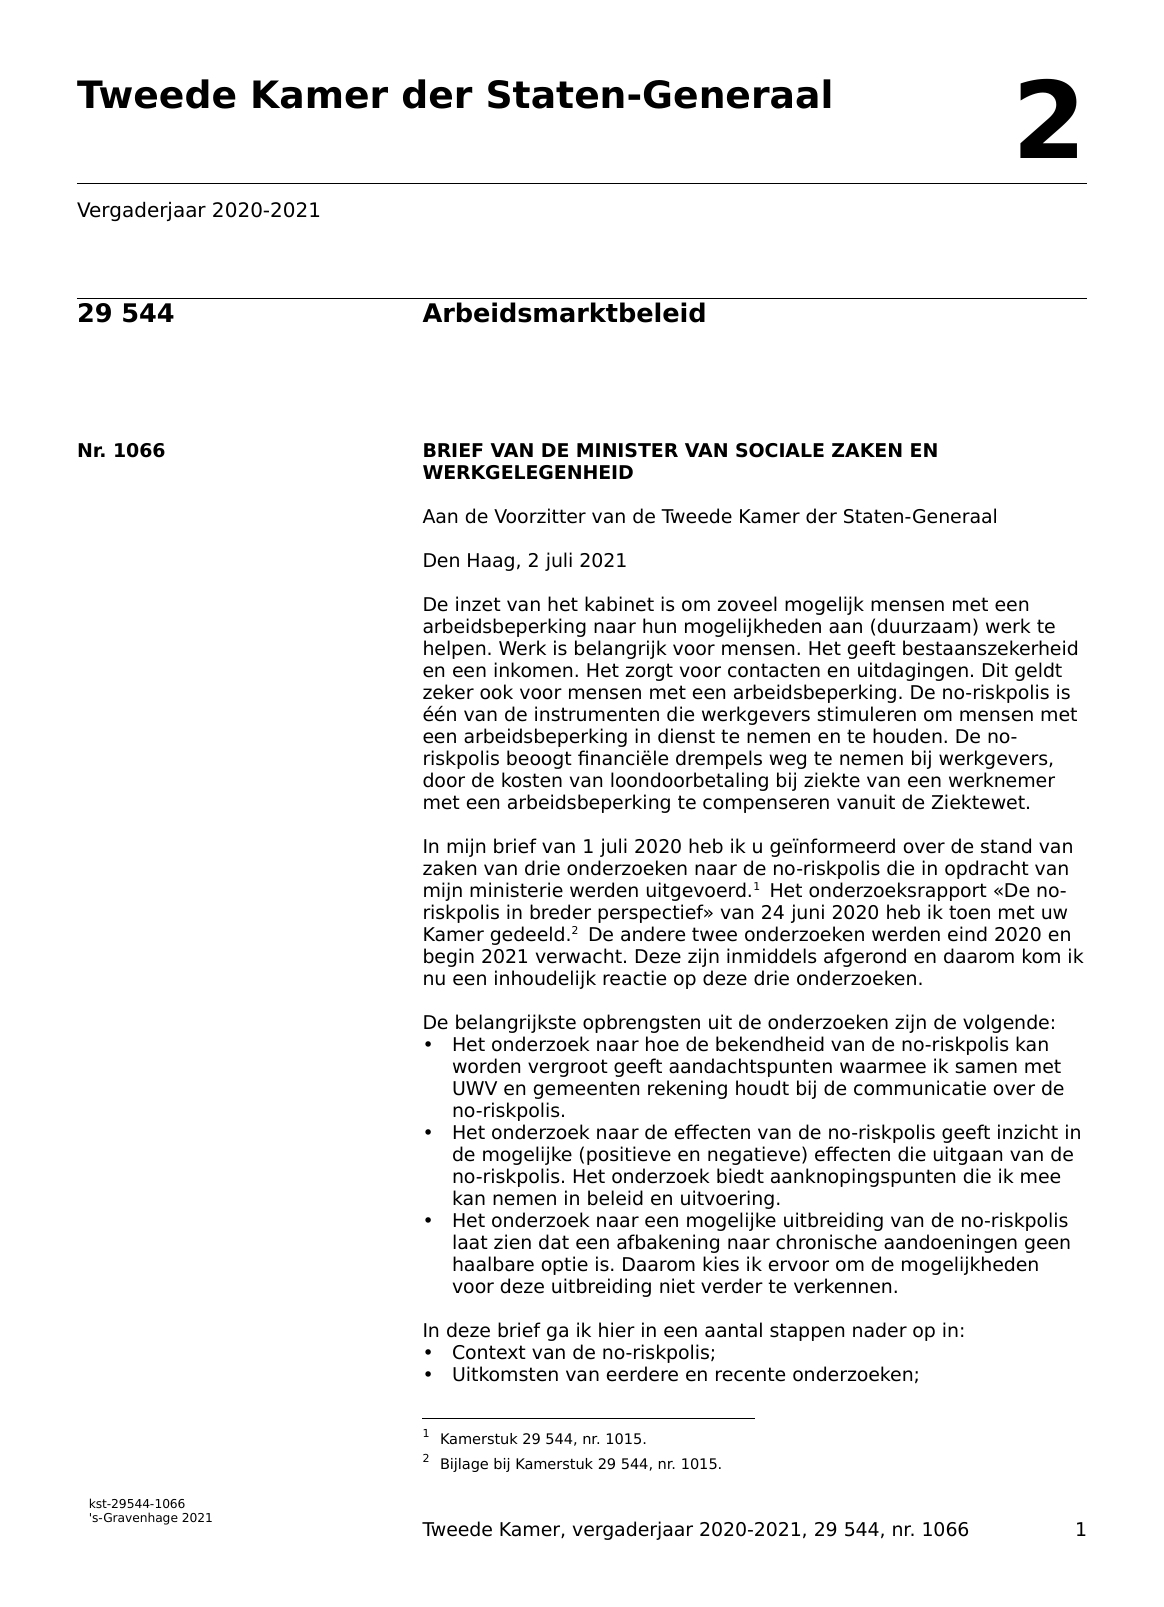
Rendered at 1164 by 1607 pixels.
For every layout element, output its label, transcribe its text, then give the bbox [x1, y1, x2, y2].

text Kamerstuk 29 544, nr. 1015. [422, 1427, 1087, 1449]
table_cell Vergaderjaar 2020-2021 [77, 184, 1087, 298]
table_header Tweede Kamer der Staten-Generaal [77, 59, 886, 183]
text De inzet van het kabinet is om zoveel mogelijk mensen met een arbeidsbeperking naar hun mogelijkheden aan (duurzaam) werk te helpen. Werk is belangrijk voor mensen. Het geeft bestaanszekerheid en een inkomen. Het zorgt voor contacten en uitdagingen. Dit geldt zeker ook voor mensen met een arbeidsbeperking. De no-riskpolis is één van de instrumenten die werkgevers stimuleren om mensen met een arbeidsbeperking in dienst te nemen en te houden. De no-riskpolis beoogt financiële drempels weg te nemen bij werkgevers, door de kosten van loondoorbetaling bij ziekte van een werknemer met een arbeidsbeperking te compenseren vanuit de Ziektewet. [422, 594, 1087, 814]
subtitle 29 544 Arbeidsmarktbeleid [77, 299, 1087, 329]
text • Context van de no-riskpolis; [422, 1342, 1087, 1364]
text • Het onderzoek naar hoe de bekendheid van de no-riskpolis kan worden vergroot geeft aandachtspunten waarmee ik samen met UWV en gemeenten rekening houdt bij de communicatie over de no-riskpolis. [422, 1034, 1087, 1122]
text kst-29544-1066 [88, 1497, 323, 1511]
text • Uitkomsten van eerdere en recente onderzoeken; [422, 1364, 1087, 1386]
table_header 2 [886, 59, 1087, 183]
text In deze brief ga ik hier in een aantal stappen nader op in: [422, 1320, 1087, 1342]
text 's-Gravenhage 2021 [88, 1511, 323, 1525]
text Den Haag, 2 juli 2021 [422, 550, 1087, 572]
text • Het onderzoek naar de effecten van de no-riskpolis geeft inzicht in de mogelijke (positieve en negatieve) effecten die uitgaan van de no-riskpolis. Het onderzoek biedt aanknopingspunten die ik mee kan nemen in beleid en uitvoering. [422, 1122, 1087, 1210]
text Bijlage bij Kamerstuk 29 544, nr. 1015. [422, 1452, 1087, 1474]
text In mijn brief van 1 juli 2020 heb ik u geïnformeerd over de stand van zaken van drie onderzoeken naar de no-riskpolis die in opdracht van mijn ministerie werden uitgevoerd. Het onderzoeksrapport «De no-riskpolis in breder perspectief» van 24 juni 2020 heb ik toen met uw Kamer gedeeld. De andere twee onderzoeken werden eind 2020 en begin 2021 verwacht. Deze zijn inmiddels afgerond en daarom kom ik nu een inhoudelijk reactie op deze drie onderzoeken. [422, 836, 1087, 990]
text Aan de Voorzitter van de Tweede Kamer der Staten-Generaal [422, 506, 1087, 528]
text • Het onderzoek naar een mogelijke uitbreiding van de no-riskpolis laat zien dat een afbakening naar chronische aandoeningen geen haalbare optie is. Daarom kies ik ervoor om de mogelijkheden voor deze uitbreiding niet verder te verkennen. [422, 1210, 1087, 1298]
text De belangrijkste opbrengsten uit de onderzoeken zijn de volgende: [422, 1012, 1087, 1034]
subtitle Nr. 1066 BRIEF VAN DE MINISTER VAN SOCIALE ZAKEN EN WERKGELEGENHEID [77, 440, 1087, 484]
